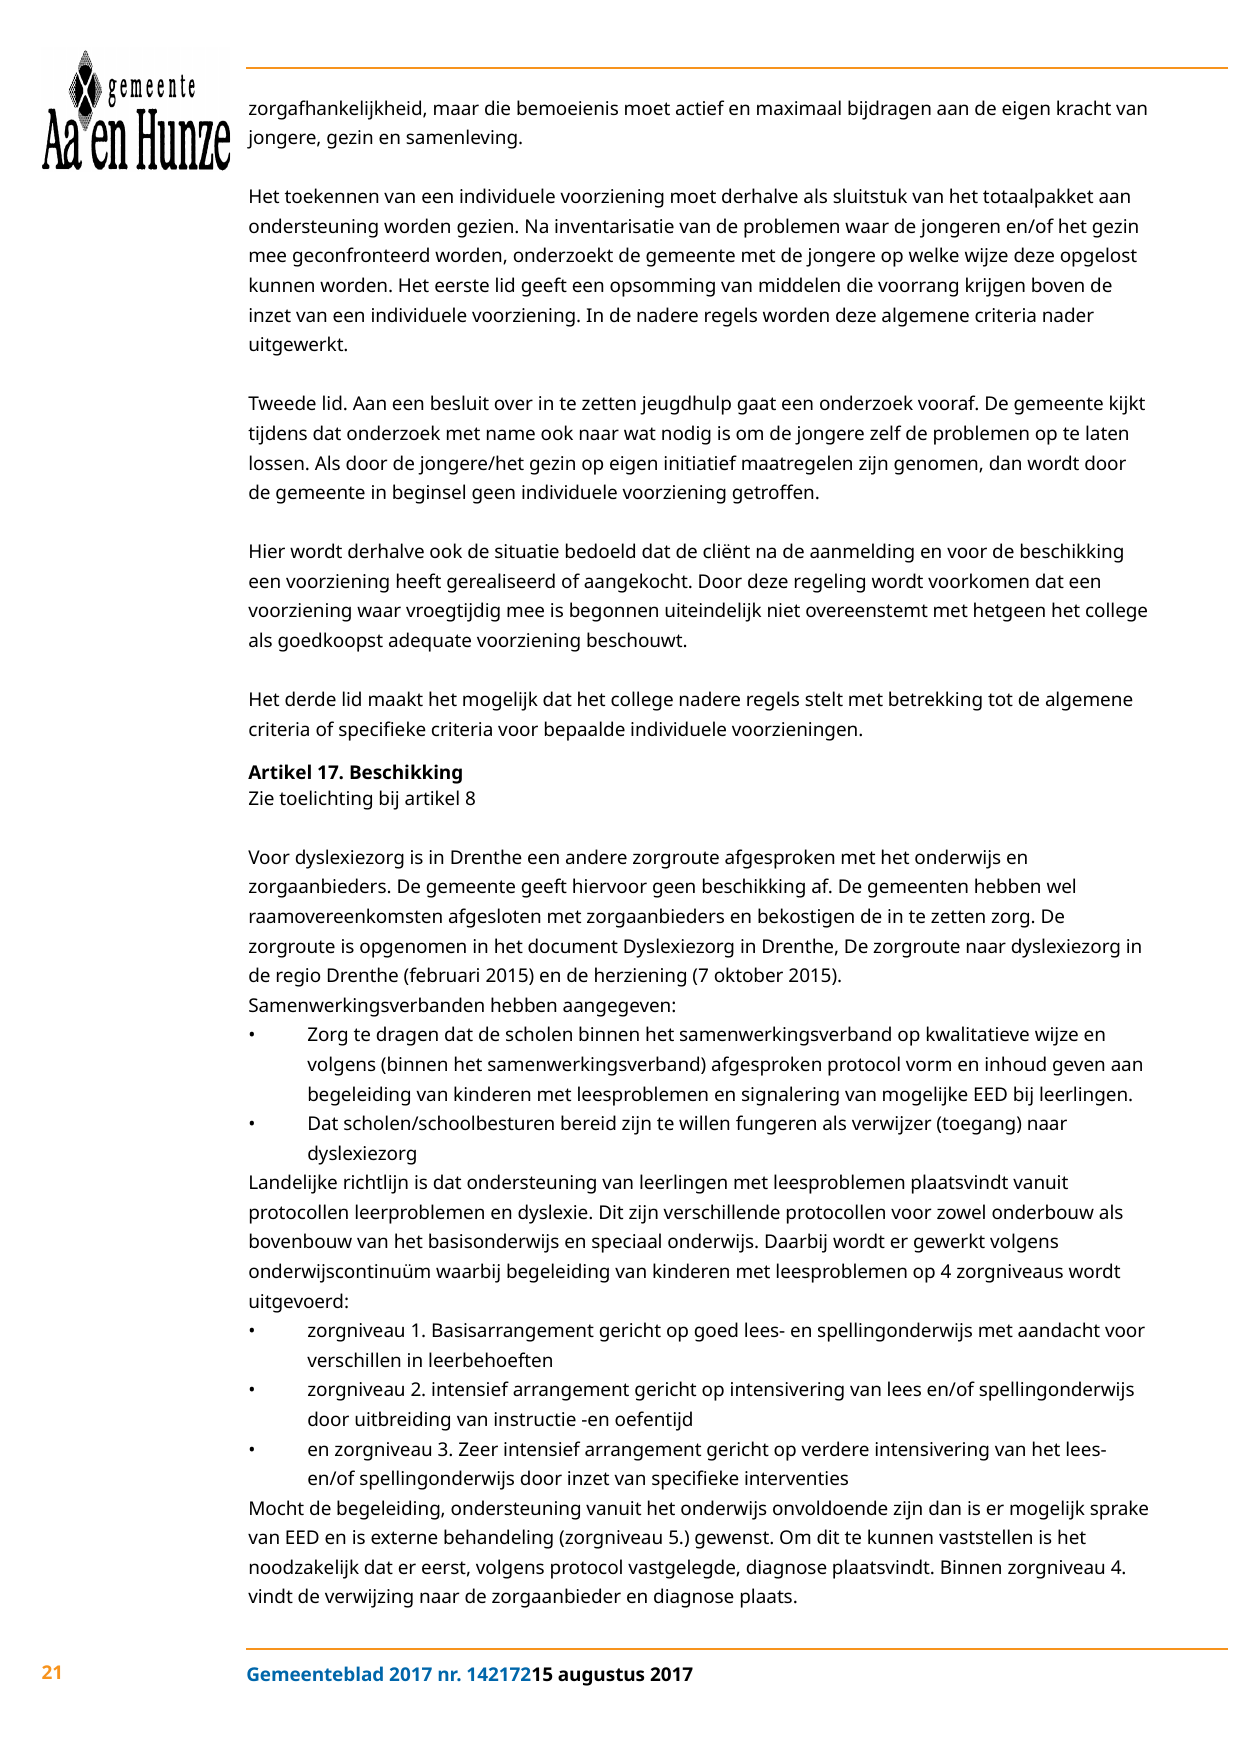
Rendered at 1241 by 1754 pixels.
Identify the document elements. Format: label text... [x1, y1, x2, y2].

text Het toekennen van een individuele voorziening moet derhalve als sluitstuk van het totaalpakket aan ondersteuning worden gezien. Na inventarisatie van de problemen waar de jongeren en/of het gezin mee geconfronteerd worden, onderzoekt de gemeente met de jongere op welke wijze deze opgelost kunnen worden. Het eerste lid geeft een opsomming van middelen die voorrang krijgen boven de inzet van een individuele voorziening. In de nadere regels worden deze algemene criteria nader uitgewerkt. [248, 183, 1152, 357]
text Landelijke richtlijn is dat ondersteuning van leerlingen met leesproblemen plaatsvindt vanuit protocollen leerproblemen en dyslexie. Dit zijn verschillende protocollen voor zowel onderbouw als bovenbouw van het basisonderwijs en speciaal onderwijs. Daarbij wordt er gewerkt volgens onderwijscontinuüm waarbij begeleiding van kinderen met leesproblemen op 4 zorgniveaus wordt uitgevoerd: [248, 1169, 1152, 1313]
list zorgniveau 1. Basisarrangement gericht op goed lees- en spellingonderwijs met aandacht voor verschillen in leerbehoeften [248, 1317, 1152, 1373]
list Zorg te dragen dat de scholen binnen het samenwerkingsverband op kwalitatieve wijze en volgens (binnen het samenwerkingsverband) afgesproken protocol vorm en inhoud geven aan begeleiding van kinderen met leesproblemen en signalering van mogelijke EED bij leerlingen. [248, 1022, 1152, 1106]
text Zie toelichting bij artikel 8 [248, 785, 1152, 811]
text Mocht de begeleiding, ondersteuning vanuit het onderwijs onvoldoende zijn dan is er mogelijk sprake van EED en is externe behandeling (zorgniveau 5.) gewenst. Om dit te kunnen vaststellen is het noodzakelijk dat er eerst, volgens protocol vastgelegde, diagnose plaatsvindt. Binnen zorgniveau 4. vindt de verwijzing naar de zorgaanbieder en diagnose plaats. [248, 1495, 1152, 1609]
text Tweede lid. Aan een besluit over in te zetten jeugdhulp gaat een onderzoek vooraf. De gemeente kijkt tijdens dat onderzoek met name ook naar wat nodig is om de jongere zelf de problemen op te laten lossen. Als door de jongere/het gezin op eigen initiatief maatregelen zijn genomen, dan wordt door de gemeente in beginsel geen individuele voorziening getroffen. [248, 391, 1152, 505]
list en zorgniveau 3. Zeer intensief arrangement gericht op verdere intensivering van het lees- en/of spellingonderwijs door inzet van specifieke interventies [248, 1436, 1152, 1491]
text zorgafhankelijkheid, maar die bemoeienis moet actief en maximaal bijdragen aan de eigen kracht van jongere, gezin en samenleving. [248, 95, 1152, 150]
text Voor dyslexiezorg is in Drenthe een andere zorgroute afgesproken met het onderwijs en zorgaanbieders. De gemeente geeft hiervoor geen beschikking af. De gemeenten hebben wel raamovereenkomsten afgesloten met zorgaanbieders en bekostigen de in te zetten zorg. De zorgroute is opgenomen in het document Dyslexiezorg in Drenthe, De zorgroute naar dyslexiezorg in de regio Drenthe (februari 2015) en de herziening (7 oktober 2015). [248, 844, 1152, 988]
text Het derde lid maakt het mogelijk dat het college nadere regels stelt met betrekking tot de algemene criteria of specifieke criteria voor bepaalde individuele voorzieningen. [248, 686, 1152, 742]
list Dat scholen/schoolbesturen bereid zijn te willen fungeren als verwijzer (toegang) naar dyslexiezorg [248, 1110, 1152, 1166]
text Hier wordt derhalve ook de situatie bedoeld dat de cliënt na de aanmelding en voor de beschikking een voorziening heeft gerealiseerd of aangekocht. Door deze regeling wordt voorkomen dat een voorziening waar vroegtijdig mee is begonnen uiteindelijk niet overeenstemt met hetgeen het college als goedkoopst adequate voorziening beschouwt. [248, 538, 1152, 653]
list zorgniveau 2. intensief arrangement gericht op intensivering van lees en/of spellingonderwijs door uitbreiding van instructie -en oefentijd [248, 1377, 1152, 1432]
text Artikel 17. Beschikking [248, 759, 1152, 785]
picture [41, 47, 231, 172]
text Samenwerkingsverbanden hebben aangegeven: [248, 992, 1152, 1018]
